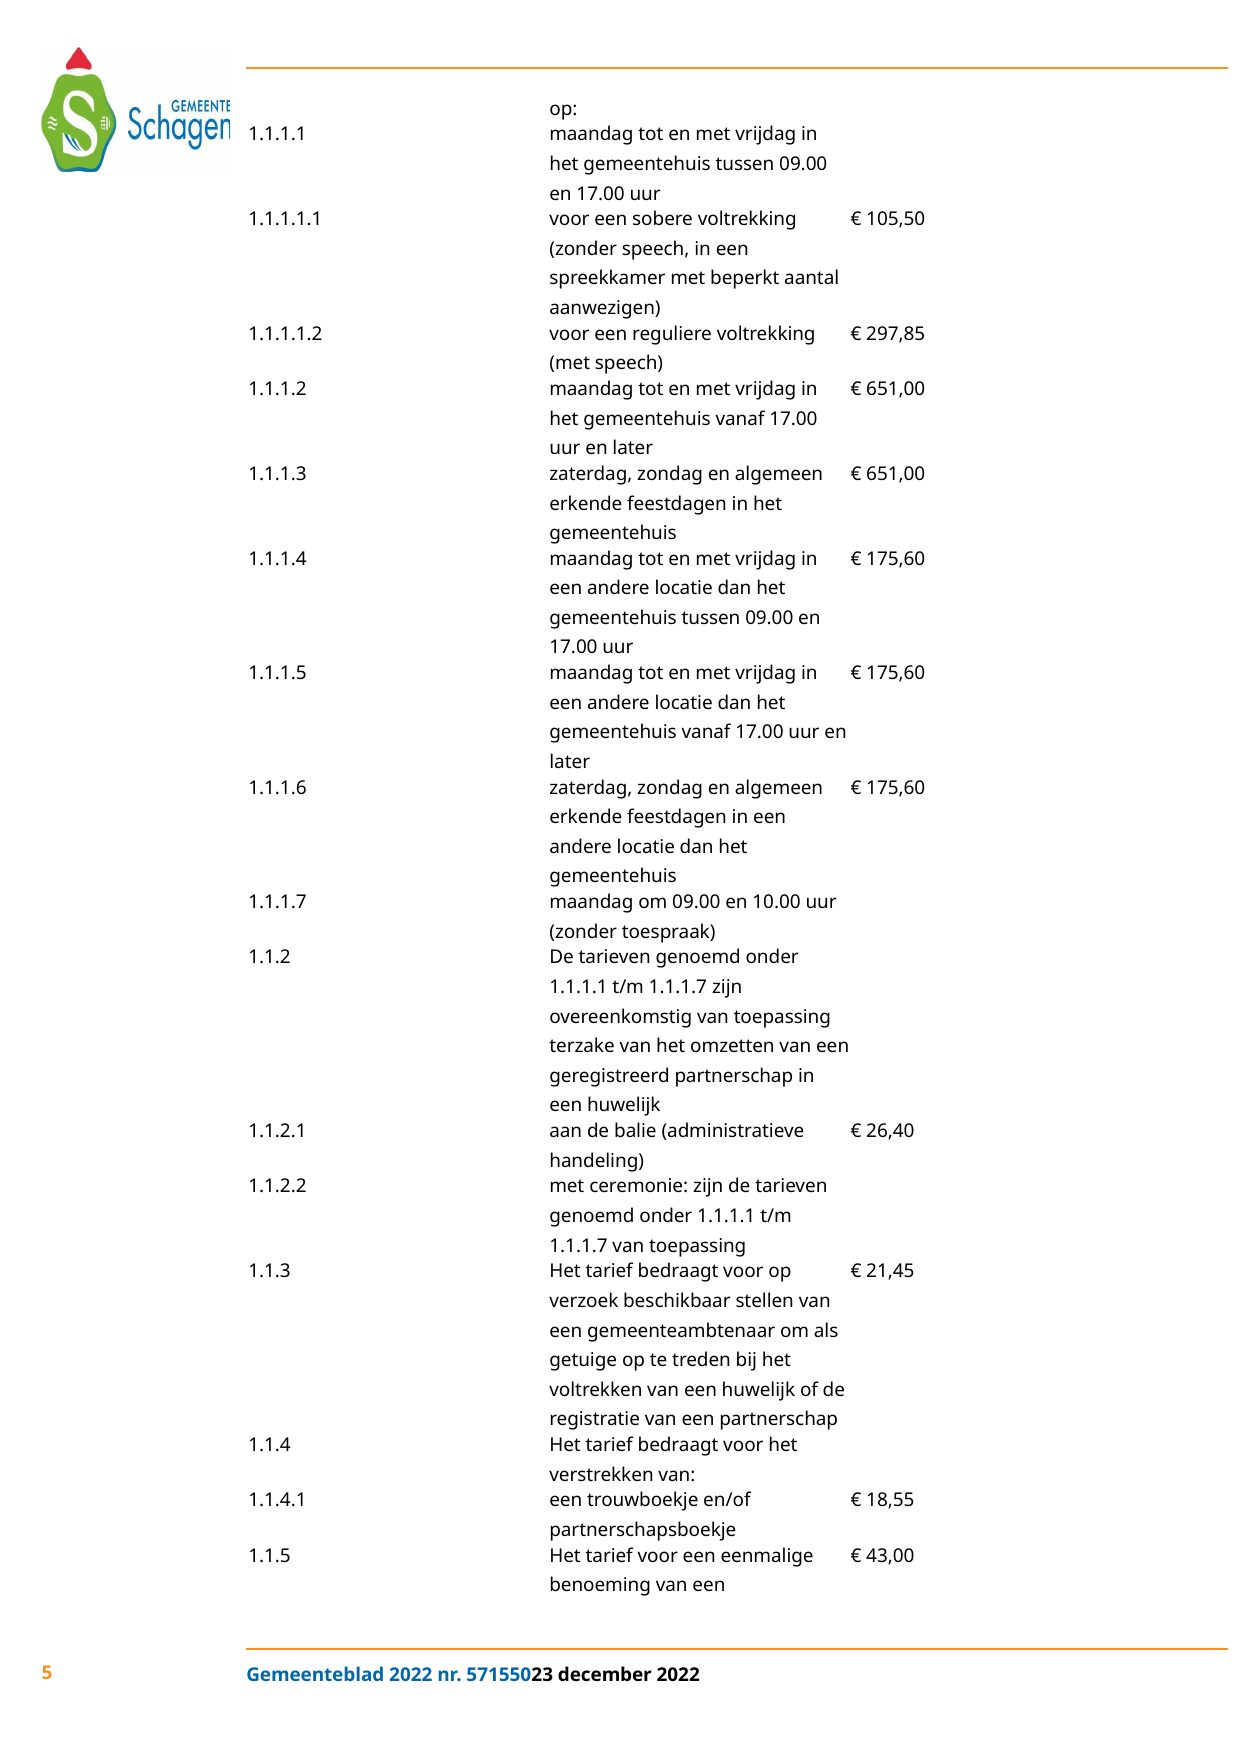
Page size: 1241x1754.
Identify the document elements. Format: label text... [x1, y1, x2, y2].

table_cell 1.1.1.7 [248, 889, 549, 944]
table_cell 1.1.3 [248, 1258, 549, 1431]
table_cell [850, 121, 1152, 205]
table_cell maandag tot en met vrijdag in het gemeentehuis tussen 09.00 en 17.00 uur [549, 121, 850, 205]
table_cell [850, 889, 1152, 944]
table_cell € 26,40 [850, 1118, 1152, 1173]
table_cell De tarieven genoemd onder 1.1.1.1 t/m 1.1.1.7 zijn overeenkomstig van toepassing terzake van het omzetten van een geregistreerd partnerschap in een huwelijk [549, 944, 850, 1117]
table_cell op: [549, 95, 850, 121]
table_cell Het tarief bedraagt voor op verzoek beschikbaar stellen van een gemeenteambtenaar om als getuige op te treden bij het voltrekken van een huwelijk of de registratie van een partnerschap [549, 1258, 850, 1431]
table_cell € 43,00 [850, 1542, 1152, 1597]
table_cell € 651,00 [850, 460, 1152, 545]
table_cell [850, 1173, 1152, 1258]
table_cell 1.1.1.1.2 [248, 320, 549, 375]
table_cell [248, 95, 549, 121]
table_cell € 18,55 [850, 1487, 1152, 1542]
table_cell € 297,85 [850, 320, 1152, 375]
table_cell 1.1.1.1.1 [248, 205, 549, 320]
table_cell 1.1.1.1 [248, 121, 549, 205]
table_cell [850, 1431, 1152, 1487]
table_cell € 105,50 [850, 205, 1152, 320]
table_cell € 175,60 [850, 774, 1152, 888]
table_cell € 651,00 [850, 375, 1152, 460]
table_cell een trouwboekje en/of partnerschapsboekje [549, 1487, 850, 1542]
table_cell 1.1.2 [248, 944, 549, 1117]
table_cell maandag tot en met vrijdag in een andere locatie dan het gemeentehuis tussen 09.00 en 17.00 uur [549, 545, 850, 659]
table_cell € 175,60 [850, 660, 1152, 774]
table_cell voor een reguliere voltrekking (met speech) [549, 320, 850, 375]
table_cell Het tarief bedraagt voor het verstrekken van: [549, 1431, 850, 1487]
table_cell maandag om 09.00 en 10.00 uur (zonder toespraak) [549, 889, 850, 944]
table_cell zaterdag, zondag en algemeen erkende feestdagen in het gemeentehuis [549, 460, 850, 545]
table_cell [850, 95, 1152, 121]
table_cell voor een sobere voltrekking (zonder speech, in een spreekkamer met beperkt aantal aanwezigen) [549, 205, 850, 320]
table_cell 1.1.1.5 [248, 660, 549, 774]
table_cell zaterdag, zondag en algemeen erkende feestdagen in een andere locatie dan het gemeentehuis [549, 774, 850, 888]
table_cell 1.1.2.1 [248, 1118, 549, 1173]
table_cell € 21,45 [850, 1258, 1152, 1431]
table_cell Het tarief voor een eenmalige benoeming van een [549, 1542, 850, 1597]
table_cell € 175,60 [850, 545, 1152, 659]
picture [41, 47, 231, 172]
table_cell 1.1.2.2 [248, 1173, 549, 1258]
table_cell [850, 944, 1152, 1117]
table_cell 1.1.1.3 [248, 460, 549, 545]
table_cell aan de balie (administratieve handeling) [549, 1118, 850, 1173]
table_cell 1.1.4 [248, 1431, 549, 1487]
table_cell maandag tot en met vrijdag in een andere locatie dan het gemeentehuis vanaf 17.00 uur en later [549, 660, 850, 774]
table_cell 1.1.1.4 [248, 545, 549, 659]
table_cell 1.1.1.6 [248, 774, 549, 888]
table_cell 1.1.4.1 [248, 1487, 549, 1542]
table_cell 1.1.5 [248, 1542, 549, 1597]
table_cell maandag tot en met vrijdag in het gemeentehuis vanaf 17.00 uur en later [549, 375, 850, 460]
table_cell 1.1.1.2 [248, 375, 549, 460]
table_cell met ceremonie: zijn de tarieven genoemd onder 1.1.1.1 t/m 1.1.1.7 van toepassing [549, 1173, 850, 1258]
